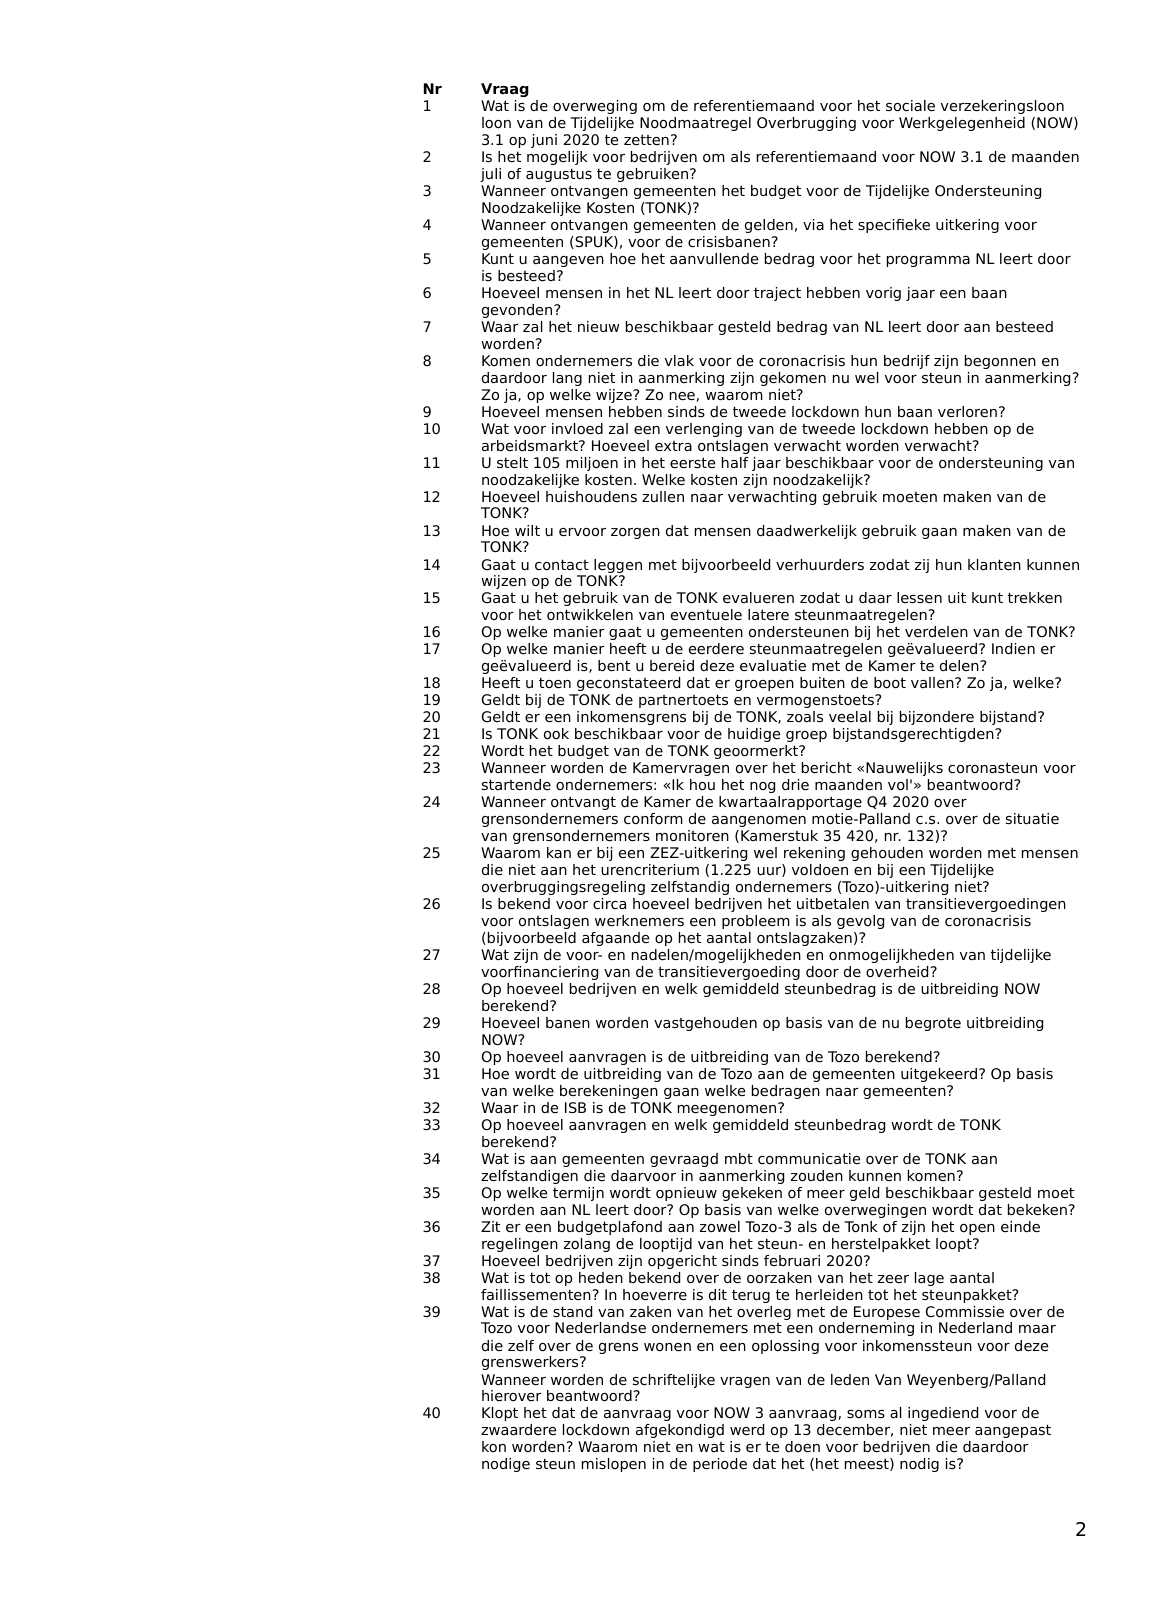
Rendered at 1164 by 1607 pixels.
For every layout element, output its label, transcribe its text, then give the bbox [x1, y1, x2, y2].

table_cell Hoeveel mensen in het NL leert door traject hebben vorig jaar een baan gevonden? [475, 285, 1087, 319]
table_cell 36 [422, 1219, 475, 1252]
table_cell Geldt er een inkomensgrens bij de TONK, zoals veelal bij bijzondere bijstand? [475, 709, 1087, 726]
table_cell 15 [422, 590, 475, 624]
table_cell 35 [422, 1185, 475, 1218]
table_cell 22 [422, 743, 475, 760]
table_cell 39 [422, 1304, 475, 1405]
table_cell 40 [422, 1405, 475, 1473]
table_cell Wanneer ontvangen gemeenten het budget voor de Tijdelijke Ondersteuning Noodzakelijke Kosten (TONK)? [475, 183, 1087, 217]
table_cell 30 [422, 1049, 475, 1066]
table_header Vraag [475, 81, 1087, 98]
table_cell Op welke manier heeft u de eerdere steunmaatregelen geëvalueerd? Indien er geëvalueerd is, bent u bereid deze evaluatie met de Kamer te delen? [475, 641, 1087, 675]
table_cell Waar zal het nieuw beschikbaar gesteld bedrag van NL leert door aan besteed worden? [475, 319, 1087, 353]
table_cell 33 [422, 1117, 475, 1151]
table_cell 27 [422, 947, 475, 981]
table_cell 16 [422, 624, 475, 641]
table_cell 9 [422, 404, 475, 421]
table_cell 20 [422, 709, 475, 726]
table_cell Wanneer worden de Kamervragen over het bericht «Nauwelijks coronasteun voor startende ondernemers: «Ik hou het nog drie maanden vol'» beantwoord? [475, 760, 1087, 794]
table_cell 34 [422, 1151, 475, 1184]
table_cell 1 [422, 98, 475, 149]
table_cell 17 [422, 641, 475, 675]
table_cell 2 [422, 149, 475, 183]
table_cell Komen ondernemers die vlak voor de coronacrisis hun bedrijf zijn begonnen en daardoor lang niet in aanmerking zijn gekomen nu wel voor steun in aanmerking? Zo ja, op welke wijze? Zo nee, waarom niet? [475, 353, 1087, 403]
table_cell Op hoeveel aanvragen is de uitbreiding van de Tozo berekend? [475, 1049, 1087, 1066]
table_cell 12 [422, 489, 475, 522]
table_cell Op hoeveel aanvragen en welk gemiddeld steunbedrag wordt de TONK berekend? [475, 1117, 1087, 1151]
table_cell 18 [422, 675, 475, 692]
table_cell 7 [422, 319, 475, 353]
table_cell Hoe wilt u ervoor zorgen dat mensen daadwerkelijk gebruik gaan maken van de TONK? [475, 523, 1087, 556]
table_cell Gaat u het gebruik van de TONK evalueren zodat u daar lessen uit kunt trekken voor het ontwikkelen van eventuele latere steunmaatregelen? [475, 590, 1087, 624]
table_cell Klopt het dat de aanvraag voor NOW 3 aanvraag, soms al ingediend voor de zwaardere lockdown afgekondigd werd op 13 december, niet meer aangepast kon worden? Waarom niet en wat is er te doen voor bedrijven die daardoor nodige steun mislopen in de periode dat het (het meest) nodig is? [475, 1405, 1087, 1473]
table_cell Wanneer ontvangt de Kamer de kwartaalrapportage Q4 2020 over grensondernemers conform de aangenomen motie-Palland c.s. over de situatie van grensondernemers monitoren (Kamerstuk 35 420, nr. 132)? [475, 794, 1087, 845]
table_cell 13 [422, 523, 475, 556]
table_cell Wat voor invloed zal een verlenging van de tweede lockdown hebben op de arbeidsmarkt? Hoeveel extra ontslagen verwacht worden verwacht? [475, 421, 1087, 454]
table_cell Kunt u aangeven hoe het aanvullende bedrag voor het programma NL leert door is besteed? [475, 251, 1087, 285]
table_cell 11 [422, 455, 475, 488]
table_cell Waarom kan er bij een ZEZ-uitkering wel rekening gehouden worden met mensen die niet aan het urencriterium (1.225 uur) voldoen en bij een Tijdelijke overbruggingsregeling zelfstandig ondernemers (Tozo)-uitkering niet? [475, 845, 1087, 896]
table_cell Op welke manier gaat u gemeenten ondersteunen bij het verdelen van de TONK? [475, 624, 1087, 641]
table_cell Hoeveel mensen hebben sinds de tweede lockdown hun baan verloren? [475, 404, 1087, 421]
table_cell Geldt bij de TONK de partnertoets en vermogenstoets? [475, 692, 1087, 709]
table_cell Wat zijn de voor- en nadelen/mogelijkheden en onmogelijkheden van tijdelijke voorfinanciering van de transitievergoeding door de overheid? [475, 947, 1087, 981]
table_cell 6 [422, 285, 475, 319]
table_cell Op welke termijn wordt opnieuw gekeken of meer geld beschikbaar gesteld moet worden aan NL leert door? Op basis van welke overwegingen wordt dat bekeken? [475, 1185, 1087, 1218]
table_cell 19 [422, 692, 475, 709]
table_cell 3 [422, 183, 475, 217]
table_cell Zit er een budgetplafond aan zowel Tozo-3 als de Tonk of zijn het open einde regelingen zolang de looptijd van het steun- en herstelpakket loopt? [475, 1219, 1087, 1252]
table_cell Is bekend voor circa hoeveel bedrijven het uitbetalen van transitievergoedingen voor ontslagen werknemers een probleem is als gevolg van de coronacrisis (bijvoorbeeld afgaande op het aantal ontslagzaken)? [475, 896, 1087, 947]
table_cell 37 [422, 1253, 475, 1269]
table_cell 29 [422, 1015, 475, 1049]
table_cell Wat is aan gemeenten gevraagd mbt communicatie over de TONK aan zelfstandigen die daarvoor in aanmerking zouden kunnen komen? [475, 1151, 1087, 1184]
table_cell 5 [422, 251, 475, 285]
table_cell Gaat u contact leggen met bijvoorbeeld verhuurders zodat zij hun klanten kunnen wijzen op de TONK? [475, 556, 1087, 590]
table_cell Hoeveel banen worden vastgehouden op basis van de nu begrote uitbreiding NOW? [475, 1015, 1087, 1049]
table_cell 31 [422, 1066, 475, 1100]
table_cell Heeft u toen geconstateerd dat er groepen buiten de boot vallen? Zo ja, welke? [475, 675, 1087, 692]
table_cell 26 [422, 896, 475, 947]
table_cell 14 [422, 556, 475, 590]
table_cell Wanneer ontvangen gemeenten de gelden, via het specifieke uitkering voor gemeenten (SPUK), voor de crisisbanen? [475, 217, 1087, 251]
table_cell Hoe wordt de uitbreiding van de Tozo aan de gemeenten uitgekeerd? Op basis van welke berekeningen gaan welke bedragen naar gemeenten? [475, 1066, 1087, 1100]
table_cell 24 [422, 794, 475, 845]
table_cell 23 [422, 760, 475, 794]
table_cell Op hoeveel bedrijven en welk gemiddeld steunbedrag is de uitbreiding NOW berekend? [475, 981, 1087, 1015]
table_cell Wat is de overweging om de referentiemaand voor het sociale verzekeringsloon loon van de Tijdelijke Noodmaatregel Overbrugging voor Werkgelegenheid (NOW) 3.1 op juni 2020 te zetten? [475, 98, 1087, 149]
table_cell 28 [422, 981, 475, 1015]
table_cell 25 [422, 845, 475, 896]
table_cell Is het mogelijk voor bedrijven om als referentiemaand voor NOW 3.1 de maanden juli of augustus te gebruiken? [475, 149, 1087, 183]
table_cell U stelt 105 miljoen in het eerste half jaar beschikbaar voor de ondersteuning van noodzakelijke kosten. Welke kosten zijn noodzakelijk? [475, 455, 1087, 488]
table_cell Wat is tot op heden bekend over de oorzaken van het zeer lage aantal faillissementen? In hoeverre is dit terug te herleiden tot het steunpakket? [475, 1270, 1087, 1303]
table_cell Hoeveel huishoudens zullen naar verwachting gebruik moeten maken van de TONK? [475, 489, 1087, 522]
table_cell 21 [422, 726, 475, 743]
table_cell 8 [422, 353, 475, 403]
table_cell Is TONK ook beschikbaar voor de huidige groep bijstandsgerechtigden? [475, 726, 1087, 743]
table_cell Hoeveel bedrijven zijn opgericht sinds februari 2020? [475, 1253, 1087, 1269]
table_header Nr [422, 81, 475, 98]
table_cell Waar in de ISB is de TONK meegenomen? [475, 1100, 1087, 1117]
table_cell 38 [422, 1270, 475, 1303]
table_cell Wat is de stand van zaken van het overleg met de Europese Commissie over de Tozo voor Nederlandse ondernemers met een onderneming in Nederland maar die zelf over de grens wonen en een oplossing voor inkomenssteun voor deze grenswerkers? Wanneer worden de schriftelijke vragen van de leden Van Weyenberg/Palland hierover beantwoord? [475, 1304, 1087, 1405]
table_cell 4 [422, 217, 475, 251]
table_cell 32 [422, 1100, 475, 1117]
table_cell 10 [422, 421, 475, 454]
table_cell Wordt het budget van de TONK geoormerkt? [475, 743, 1087, 760]
